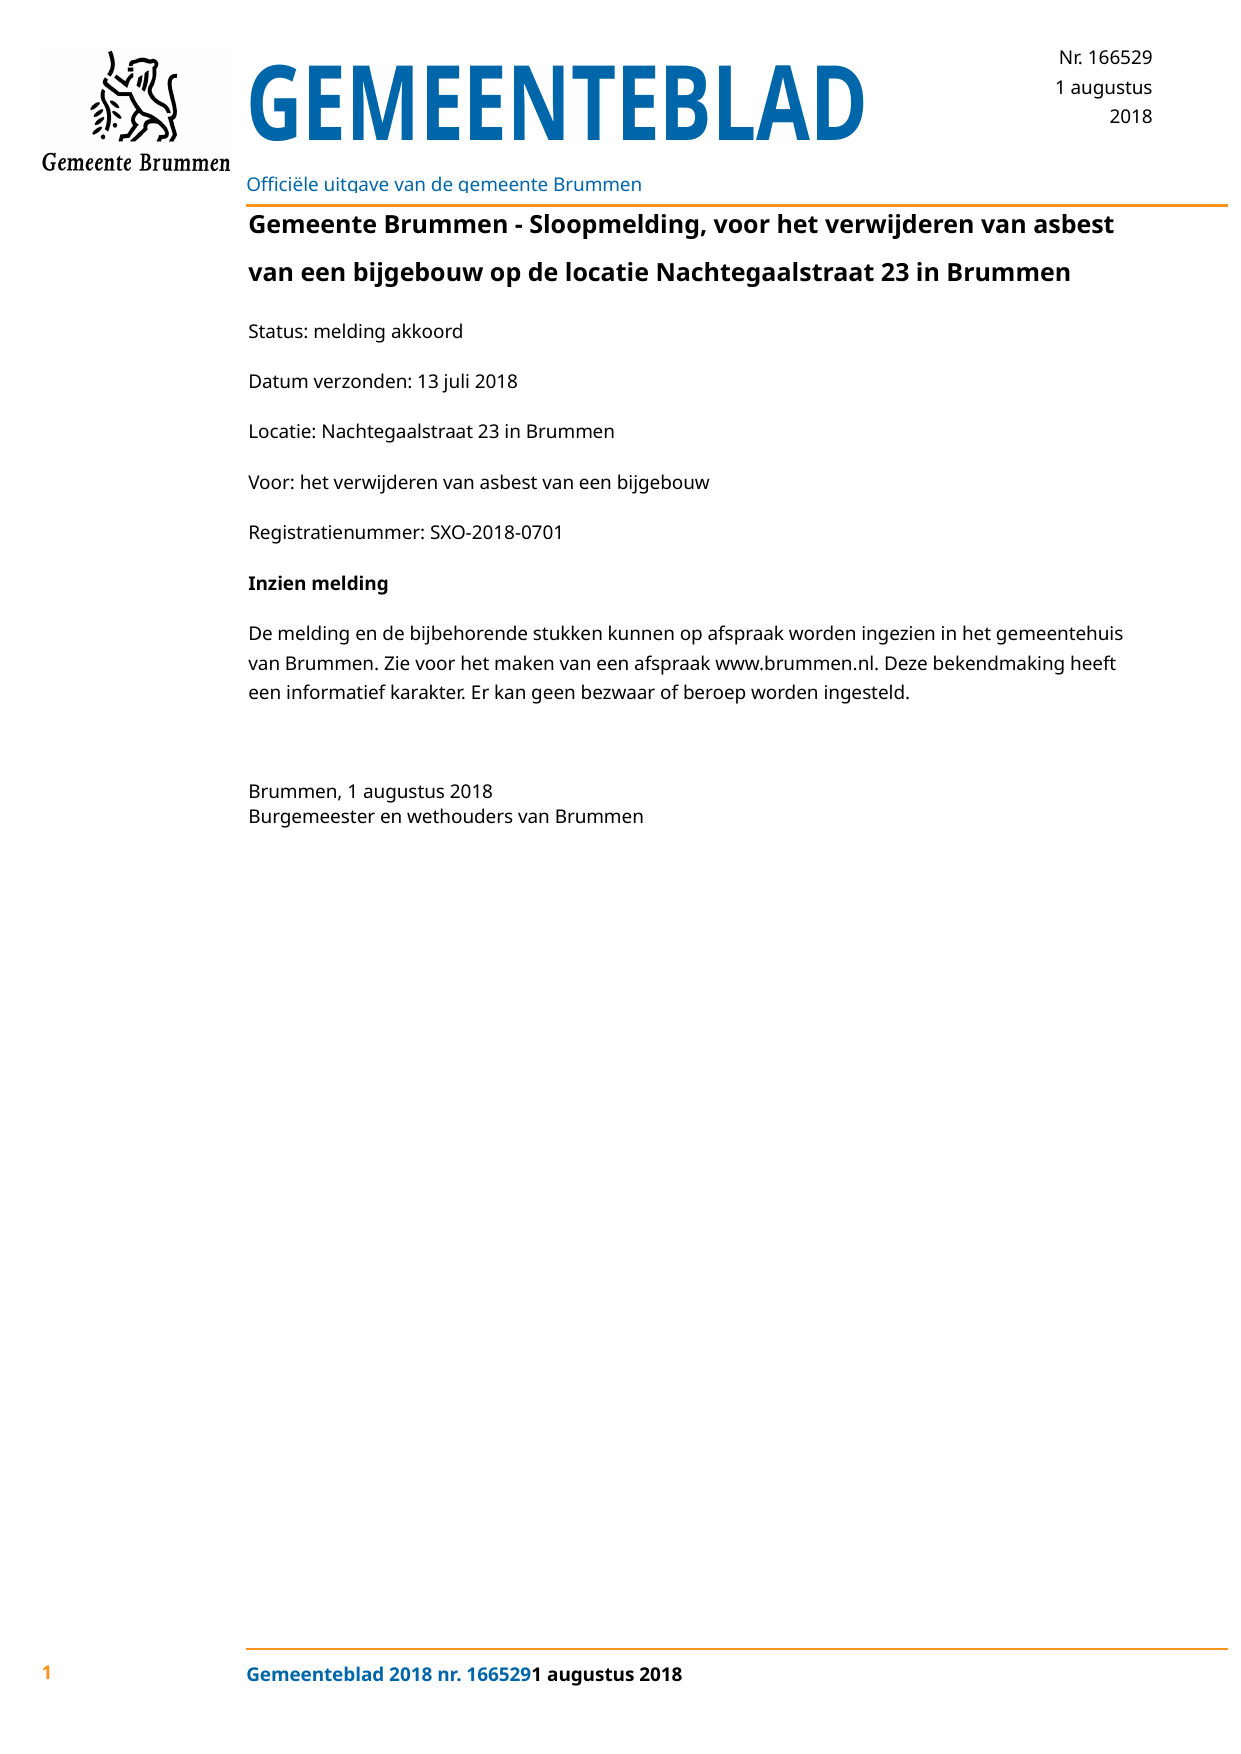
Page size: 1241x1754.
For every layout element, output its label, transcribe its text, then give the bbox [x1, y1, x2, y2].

text Status: melding akkoord [248, 318, 1152, 344]
picture [41, 47, 231, 172]
text Gemeente Brummen - Sloopmelding, voor het verwijderen van asbest van een bijgebouw op de locatie Nachtegaalstraat 23 in Brummen [248, 207, 1152, 288]
text Registratienummer: SXO-2018-0701 [248, 519, 1152, 545]
text Locatie: Nachtegaalstraat 23 in Brummen [248, 419, 1152, 444]
text Inzien melding [248, 570, 1152, 596]
text Datum verzonden: 13 juli 2018 [248, 368, 1152, 394]
text De melding en de bijbehorende stukken kunnen op afspraak worden ingezien in het gemeentehuis van Brummen. Zie voor het maken van een afspraak www.brummen.nl. Deze bekendmaking heeft een informatief karakter. Er kan geen bezwaar of beroep worden ingesteld. [248, 620, 1152, 705]
text Burgemeester en wethouders van Brummen [248, 803, 1152, 829]
text Brummen, 1 augustus 2018 [248, 778, 1152, 803]
text Voor: het verwijderen van asbest van een bijgebouw [248, 469, 1152, 495]
